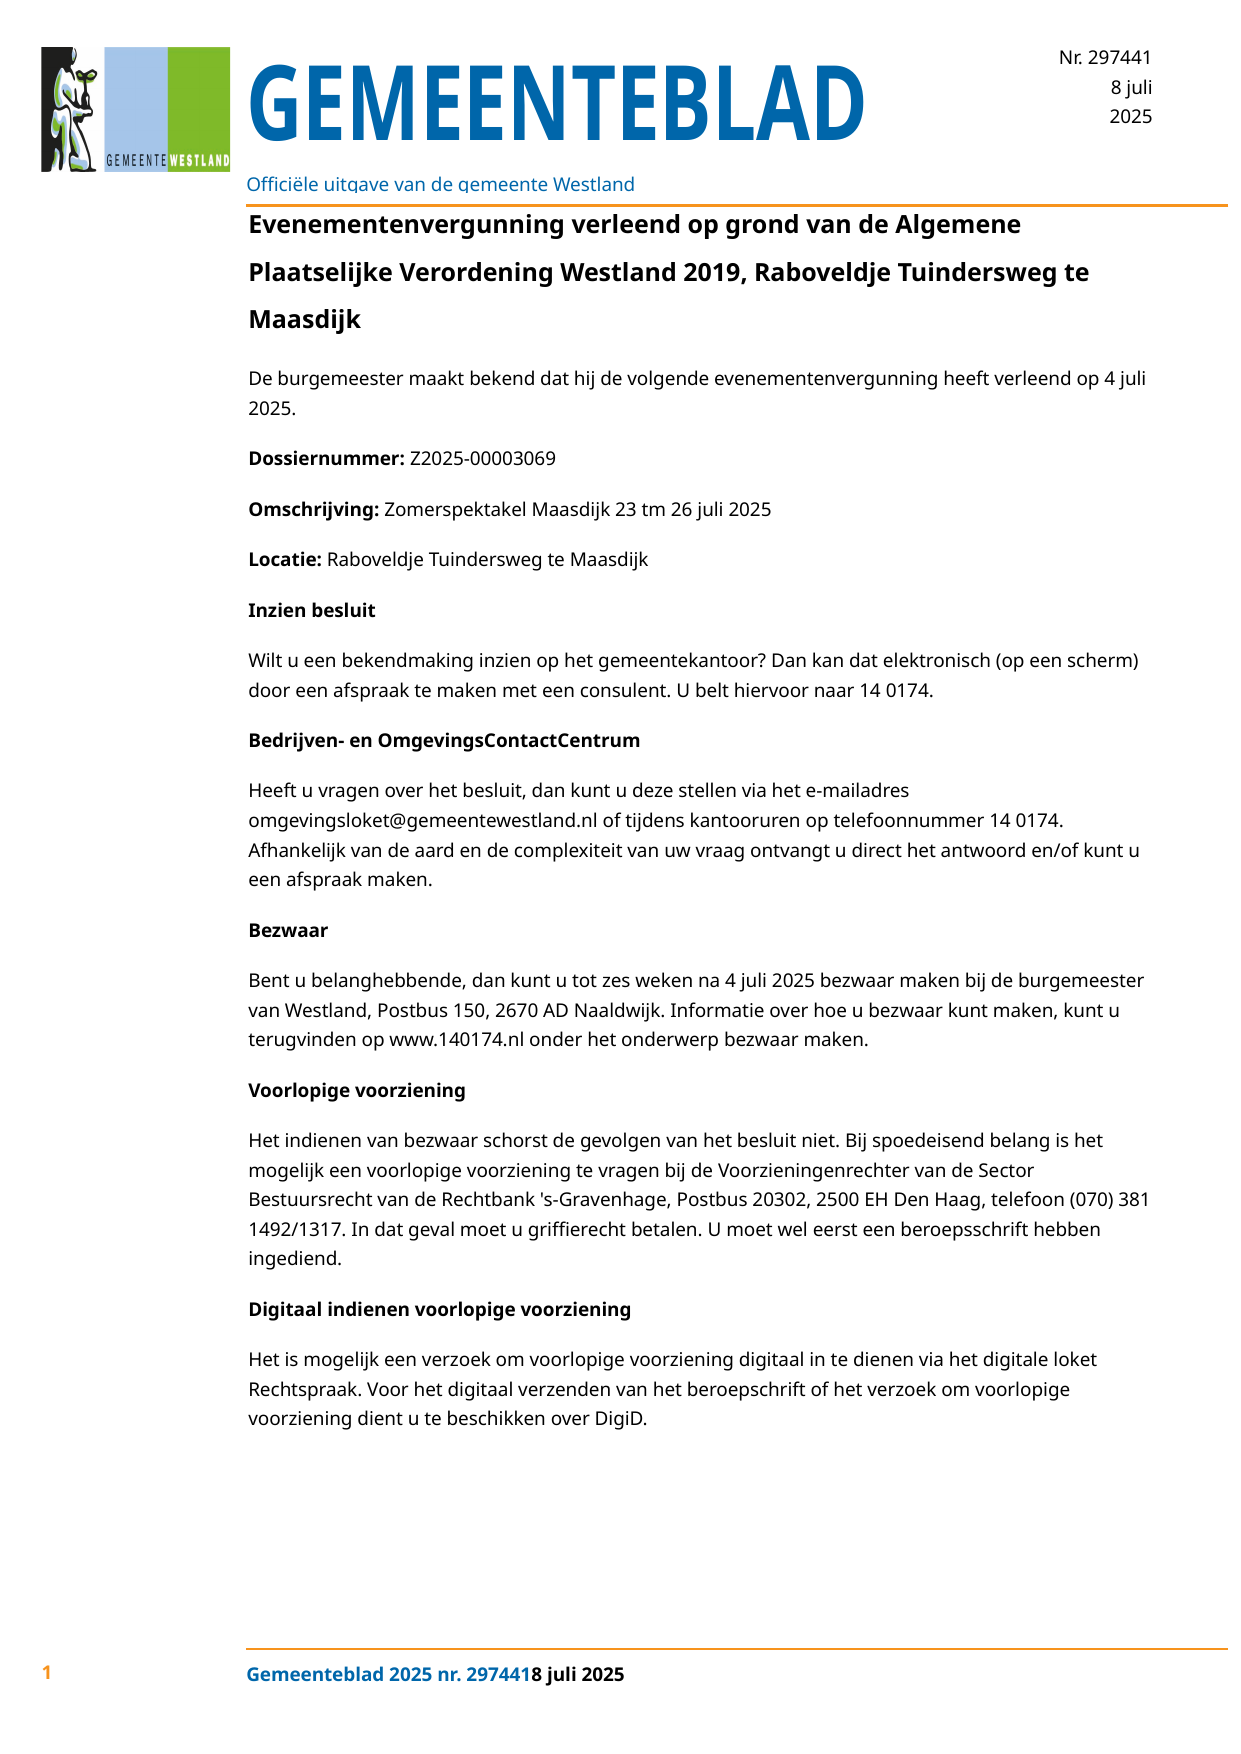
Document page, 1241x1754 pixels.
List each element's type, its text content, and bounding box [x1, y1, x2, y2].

text De burgemeester maakt bekend dat hij de volgende evenementenvergunning heeft verleend op 4 juli 2025. [248, 366, 1152, 421]
text Inzien besluit [248, 597, 1152, 622]
text Digitaal indienen voorlopige voorziening [248, 1296, 1152, 1322]
picture [41, 47, 231, 172]
text Omschrijving: Zomerspektakel Maasdijk 23 tm 26 juli 2025 [248, 496, 1152, 522]
text Het is mogelijk een verzoek om voorlopige voorziening digitaal in te dienen via het digitale loket Rechtspraak. Voor het digitaal verzenden van het beroepschrift of het verzoek om voorlopige voorziening dient u te beschikken over DigiD. [248, 1346, 1152, 1431]
text Bedrijven- en OmgevingsContactCentrum [248, 727, 1152, 753]
text Voorlopige voorziening [248, 1077, 1152, 1102]
text Locatie: Raboveldje Tuindersweg te Maasdijk [248, 546, 1152, 572]
text Dossiernummer: Z2025-00003069 [248, 446, 1152, 471]
text Bent u belanghebbende, dan kunt u tot zes weken na 4 juli 2025 bezwaar maken bij de burgemeester van Westland, Postbus 150, 2670 AD Naaldwijk. Informatie over hoe u bezwaar kunt maken, kunt u terugvinden op www.140174.nl onder het onderwerp bezwaar maken. [248, 967, 1152, 1052]
text Het indienen van bezwaar schorst de gevolgen van het besluit niet. Bij spoedeisend belang is het mogelijk een voorlopige voorziening te vragen bij de Voorzieningenrechter van de Sector Bestuursrecht van de Rechtbank 's-Gravenhage, Postbus 20302, 2500 EH Den Haag, telefoon (070) 381 1492/1317. In dat geval moet u griffierecht betalen. U moet wel eerst een beroepsschrift hebben ingediend. [248, 1127, 1152, 1271]
text Bezwaar [248, 917, 1152, 942]
text Heeft u vragen over het besluit, dan kunt u deze stellen via het e-mailadres omgevingsloket@gemeentewestland.nl of tijdens kantooruren op telefoonnummer 14 0174. Afhankelijk van de aard en de complexiteit van uw vraag ontvangt u direct het antwoord en/of kunt u een afspraak maken. [248, 778, 1152, 892]
text Wilt u een bekendmaking inzien op het gemeentekantoor? Dan kan dat elektronisch (op een scherm) door een afspraak te maken met een consulent. U belt hiervoor naar 14 0174. [248, 647, 1152, 702]
text Evenementenvergunning verleend op grond van de Algemene Plaatselijke Verordening Westland 2019, Raboveldje Tuindersweg te Maasdijk [248, 207, 1152, 336]
